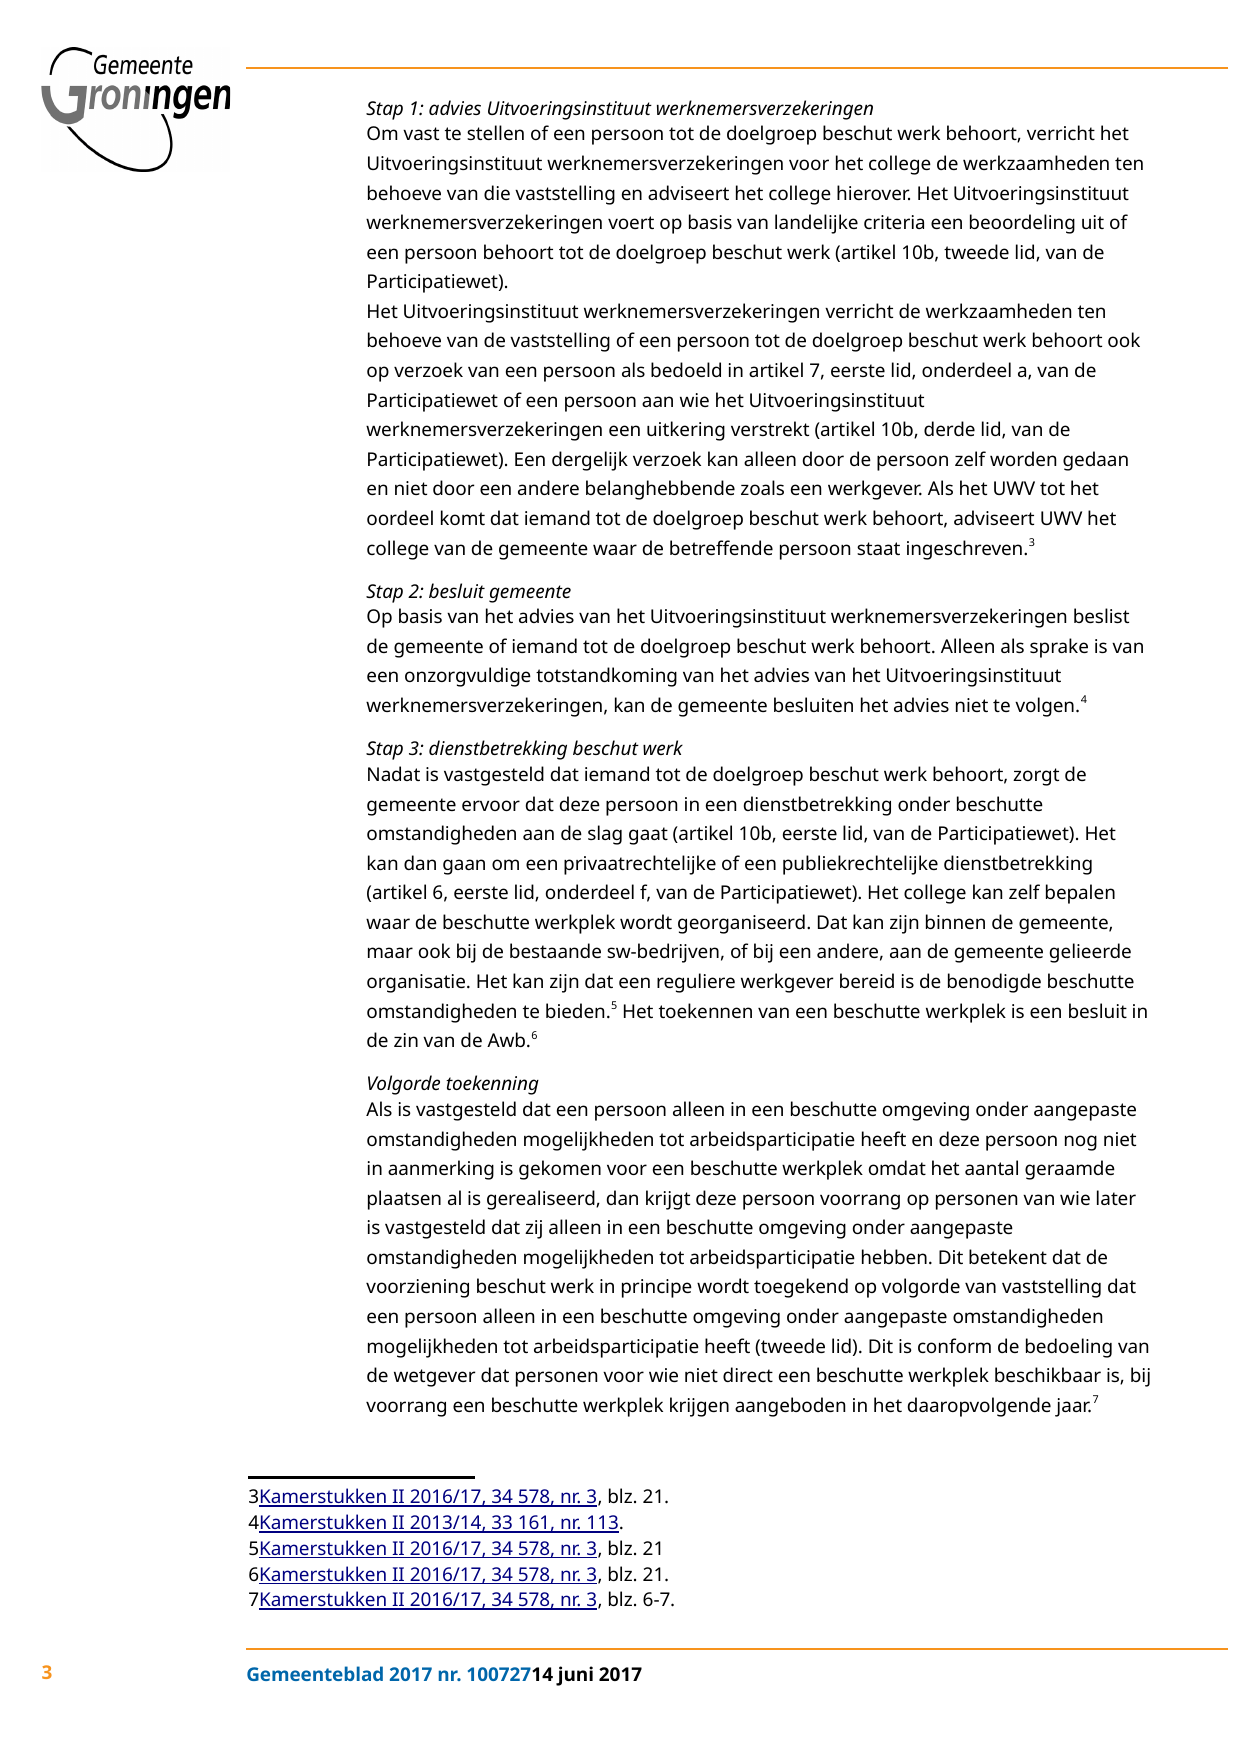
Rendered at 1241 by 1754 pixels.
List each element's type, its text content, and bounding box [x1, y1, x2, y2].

list Kamerstukken II 2016/17, 34 578, nr. 3, blz. 21. [248, 1483, 1152, 1509]
list Kamerstukken II 2013/14, 33 161, nr. 113. [248, 1509, 1152, 1535]
list Stap 2: besluit gemeente [307, 578, 1152, 603]
list Nadat is vastgesteld dat iemand tot de doelgroep beschut werk behoort, zorgt de gemeente ervoor dat deze persoon in een dienstbetrekking onder beschutte omstandigheden aan de slag gaat (artikel 10b, eerste lid, van de Participatiewet). Het kan dan gaan om een privaatrechtelijke of een publiekrechtelijke dienstbetrekking (artikel 6, eerste lid, onderdeel f, van de Participatiewet). Het college kan zelf bepalen waar de beschutte werkplek wordt georganiseerd. Dat kan zijn binnen de gemeente, maar ook bij de bestaande sw-bedrijven, of bij een andere, aan de gemeente gelieerde organisatie. Het kan zijn dat een reguliere werkgever bereid is de benodigde beschutte omstandigheden te bieden. Het toekennen van een beschutte werkplek is een besluit in de zin van de Awb. [307, 761, 1152, 1053]
list Het Uitvoeringsinstituut werknemersverzekeringen verricht de werkzaamheden ten behoeve van de vaststelling of een persoon tot de doelgroep beschut werk behoort ook op verzoek van een persoon als bedoeld in artikel 7, eerste lid, onderdeel a, van de Participatiewet of een persoon aan wie het Uitvoeringsinstituut werknemersverzekeringen een uitkering verstrekt (artikel 10b, derde lid, van de Participatiewet). Een dergelijk verzoek kan alleen door de persoon zelf worden gedaan en niet door een andere belanghebbende zoals een werkgever. Als het UWV tot het oordeel komt dat iemand tot de doelgroep beschut werk behoort, adviseert UWV het college van de gemeente waar de betreffende persoon staat ingeschreven. [307, 298, 1152, 560]
list Kamerstukken II 2016/17, 34 578, nr. 3, blz. 21 [248, 1535, 1152, 1561]
list Als is vastgesteld dat een persoon alleen in een beschutte omgeving onder aangepaste omstandigheden mogelijkheden tot arbeidsparticipatie heeft en deze persoon nog niet in aanmerking is gekomen voor een beschutte werkplek omdat het aantal geraamde plaatsen al is gerealiseerd, dan krijgt deze persoon voorrang op personen van wie later is vastgesteld dat zij alleen in een beschutte omgeving onder aangepaste omstandigheden mogelijkheden tot arbeidsparticipatie hebben. Dit betekent dat de voorziening beschut werk in principe wordt toegekend op volgorde van vaststelling dat een persoon alleen in een beschutte omgeving onder aangepaste omstandigheden mogelijkheden tot arbeidsparticipatie heeft (tweede lid). Dit is conform de bedoeling van de wetgever dat personen voor wie niet direct een beschutte werkplek beschikbaar is, bij voorrang een beschutte werkplek krijgen aangeboden in het daaropvolgende jaar. [307, 1096, 1152, 1418]
list Kamerstukken II 2016/17, 34 578, nr. 3, blz. 21. [248, 1561, 1152, 1586]
list Volgorde toekenning [307, 1071, 1152, 1096]
list Op basis van het advies van het Uitvoeringsinstituut werknemersverzekeringen beslist de gemeente of iemand tot de doelgroep beschut werk behoort. Alleen als sprake is van een onzorgvuldige totstandkoming van het advies van het Uitvoeringsinstituut werknemersverzekeringen, kan de gemeente besluiten het advies niet te volgen. [307, 603, 1152, 718]
list Stap 3: dienstbetrekking beschut werk [307, 735, 1152, 761]
list Kamerstukken II 2016/17, 34 578, nr. 3, blz. 6-7. [248, 1586, 1152, 1612]
list Om vast te stellen of een persoon tot de doelgroep beschut werk behoort, verricht het Uitvoeringsinstituut werknemersverzekeringen voor het college de werkzaamheden ten behoeve van die vaststelling en adviseert het college hierover. Het Uitvoeringsinstituut werknemersverzekeringen voert op basis van landelijke criteria een beoordeling uit of een persoon behoort tot de doelgroep beschut werk (artikel 10b, tweede lid, van de Participatiewet). [307, 121, 1152, 294]
list Stap 1: advies Uitvoeringsinstituut werknemersverzekeringen [307, 95, 1152, 121]
picture [41, 47, 231, 172]
